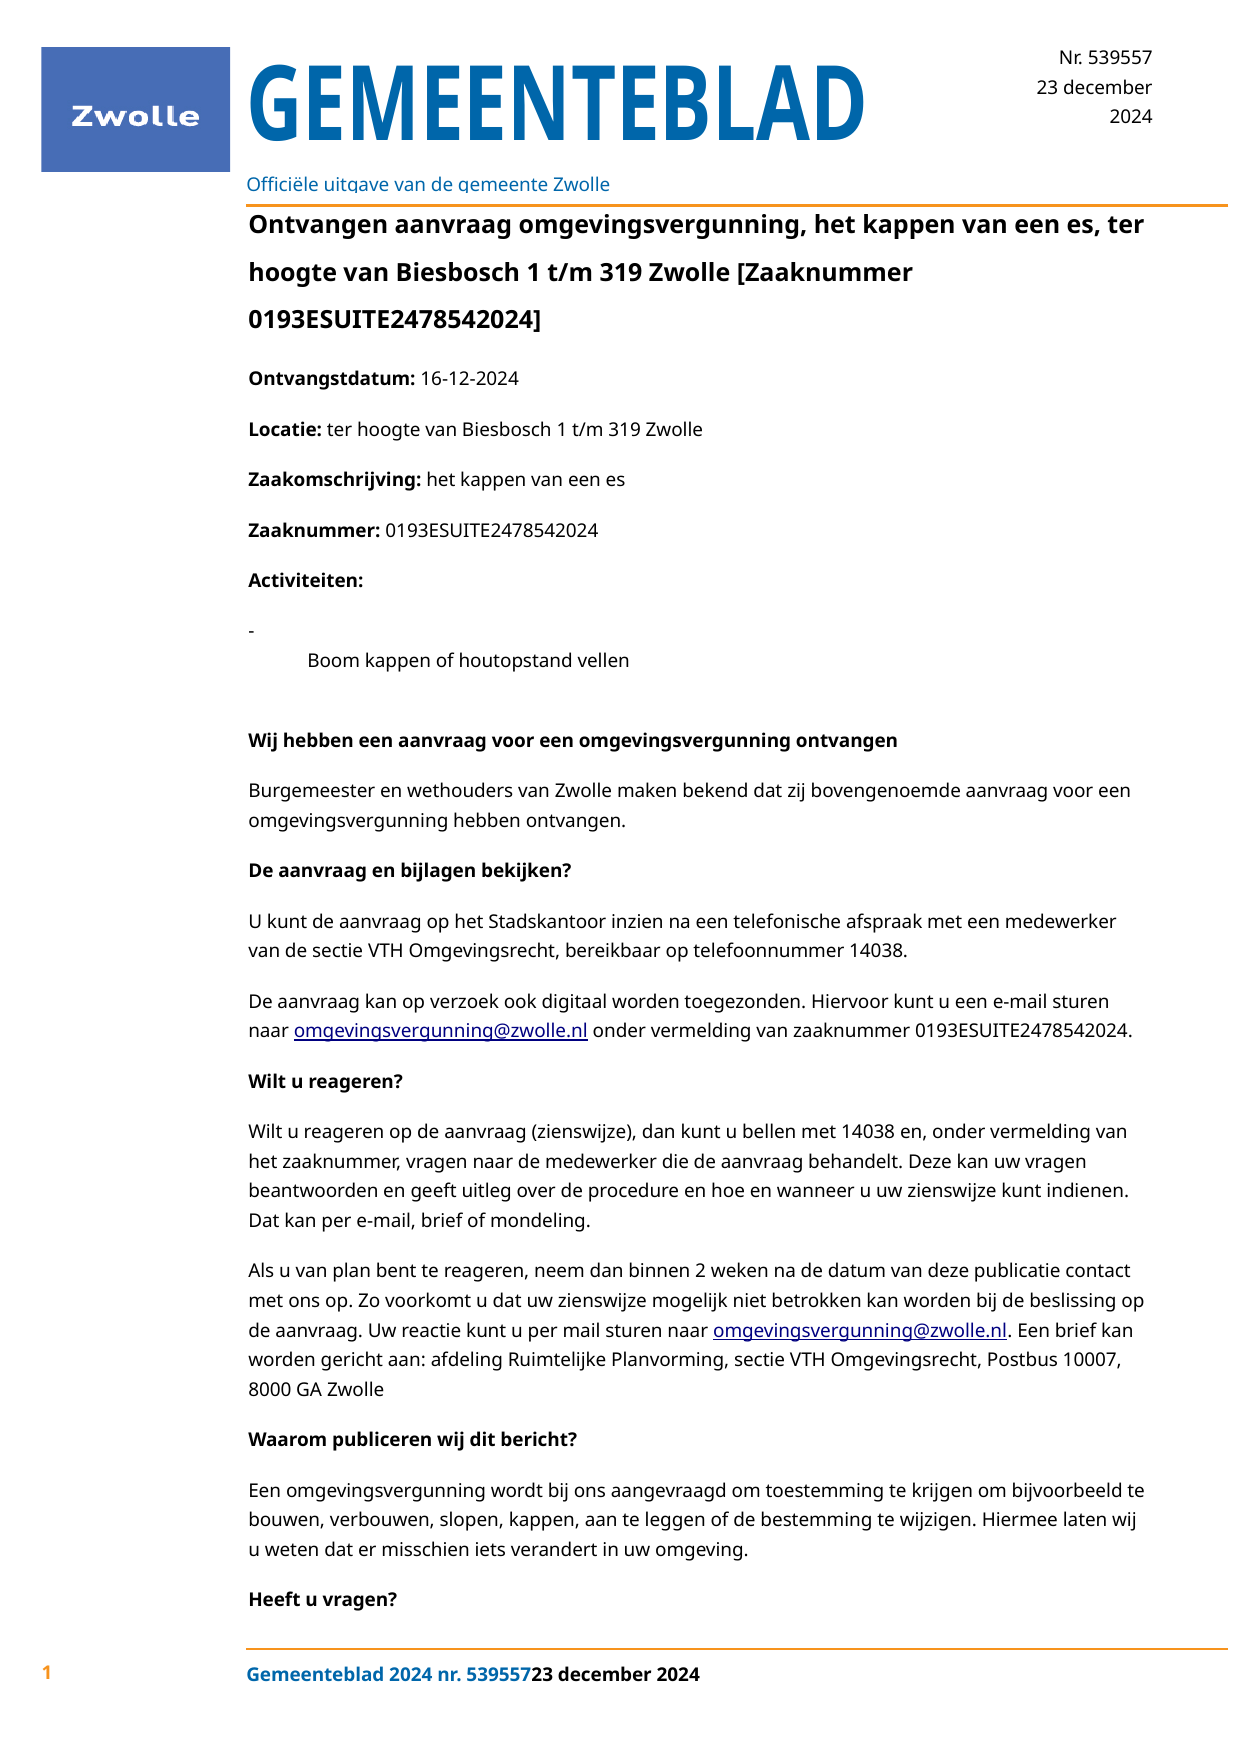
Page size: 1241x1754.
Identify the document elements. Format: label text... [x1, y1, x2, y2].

text Wij hebben een aanvraag voor een omgevingsvergunning ontvangen [248, 727, 1152, 753]
text De aanvraag en bijlagen bekijken? [248, 858, 1152, 883]
text Zaakomschrijving: het kappen van een es [248, 466, 1152, 492]
list Boom kappen of houtopstand vellen [248, 647, 1152, 673]
text De aanvraag kan op verzoek ook digitaal worden toegezonden. Hiervoor kunt u een e-mail sturen naar omgevingsvergunning@zwolle.nl onder vermelding van zaaknummer 0193ESUITE2478542024. [248, 988, 1152, 1043]
text Ontvangstdatum: 16-12-2024 [248, 366, 1152, 391]
text Burgemeester en wethouders van Zwolle maken bekend dat zij bovengenoemde aanvraag voor een omgevingsvergunning hebben ontvangen. [248, 778, 1152, 833]
text Ontvangen aanvraag omgevingsvergunning, het kappen van een es, ter hoogte van Biesbosch 1 t/m 319 Zwolle [Zaaknummer 0193ESUITE2478542024] [248, 207, 1152, 336]
text Wilt u reageren? [248, 1068, 1152, 1094]
text Wilt u reageren op de aanvraag (zienswijze), dan kunt u bellen met 14038 en, onder vermelding van het zaaknummer, vragen naar de medewerker die de aanvraag behandelt. Deze kan uw vragen beantwoorden en geeft uitleg over de procedure en hoe en wanneer u uw zienswijze kunt indienen. Dat kan per e-mail, brief of mondeling. [248, 1118, 1152, 1233]
text Als u van plan bent te reageren, neem dan binnen 2 weken na de datum van deze publicatie contact met ons op. Zo voorkomt u dat uw zienswijze mogelijk niet betrokken kan worden bij de beslissing op de aanvraag. Uw reactie kunt u per mail sturen naar omgevingsvergunning@zwolle.nl. Een brief kan worden gericht aan: afdeling Ruimtelijke Planvorming, sectie VTH Omgevingsrecht, Postbus 10007, 8000 GA Zwolle [248, 1258, 1152, 1402]
text Een omgevingsvergunning wordt bij ons aangevraagd om toestemming te krijgen om bijvoorbeeld te bouwen, verbouwen, slopen, kappen, aan te leggen of de bestemming te wijzigen. Hiermee laten wij u weten dat er misschien iets verandert in uw omgeving. [248, 1477, 1152, 1562]
text Activiteiten: [248, 567, 1152, 593]
text Waarom publiceren wij dit bericht? [248, 1426, 1152, 1452]
text U kunt de aanvraag op het Stadskantoor inzien na een telefonische afspraak met een medewerker van de sectie VTH Omgevingsrecht, bereikbaar op telefoonnummer 14038. [248, 908, 1152, 963]
picture [41, 47, 231, 172]
text Heeft u vragen? [248, 1586, 1152, 1612]
text Locatie: ter hoogte van Biesbosch 1 t/m 319 Zwolle [248, 416, 1152, 442]
text Zaaknummer: 0193ESUITE2478542024 [248, 517, 1152, 542]
